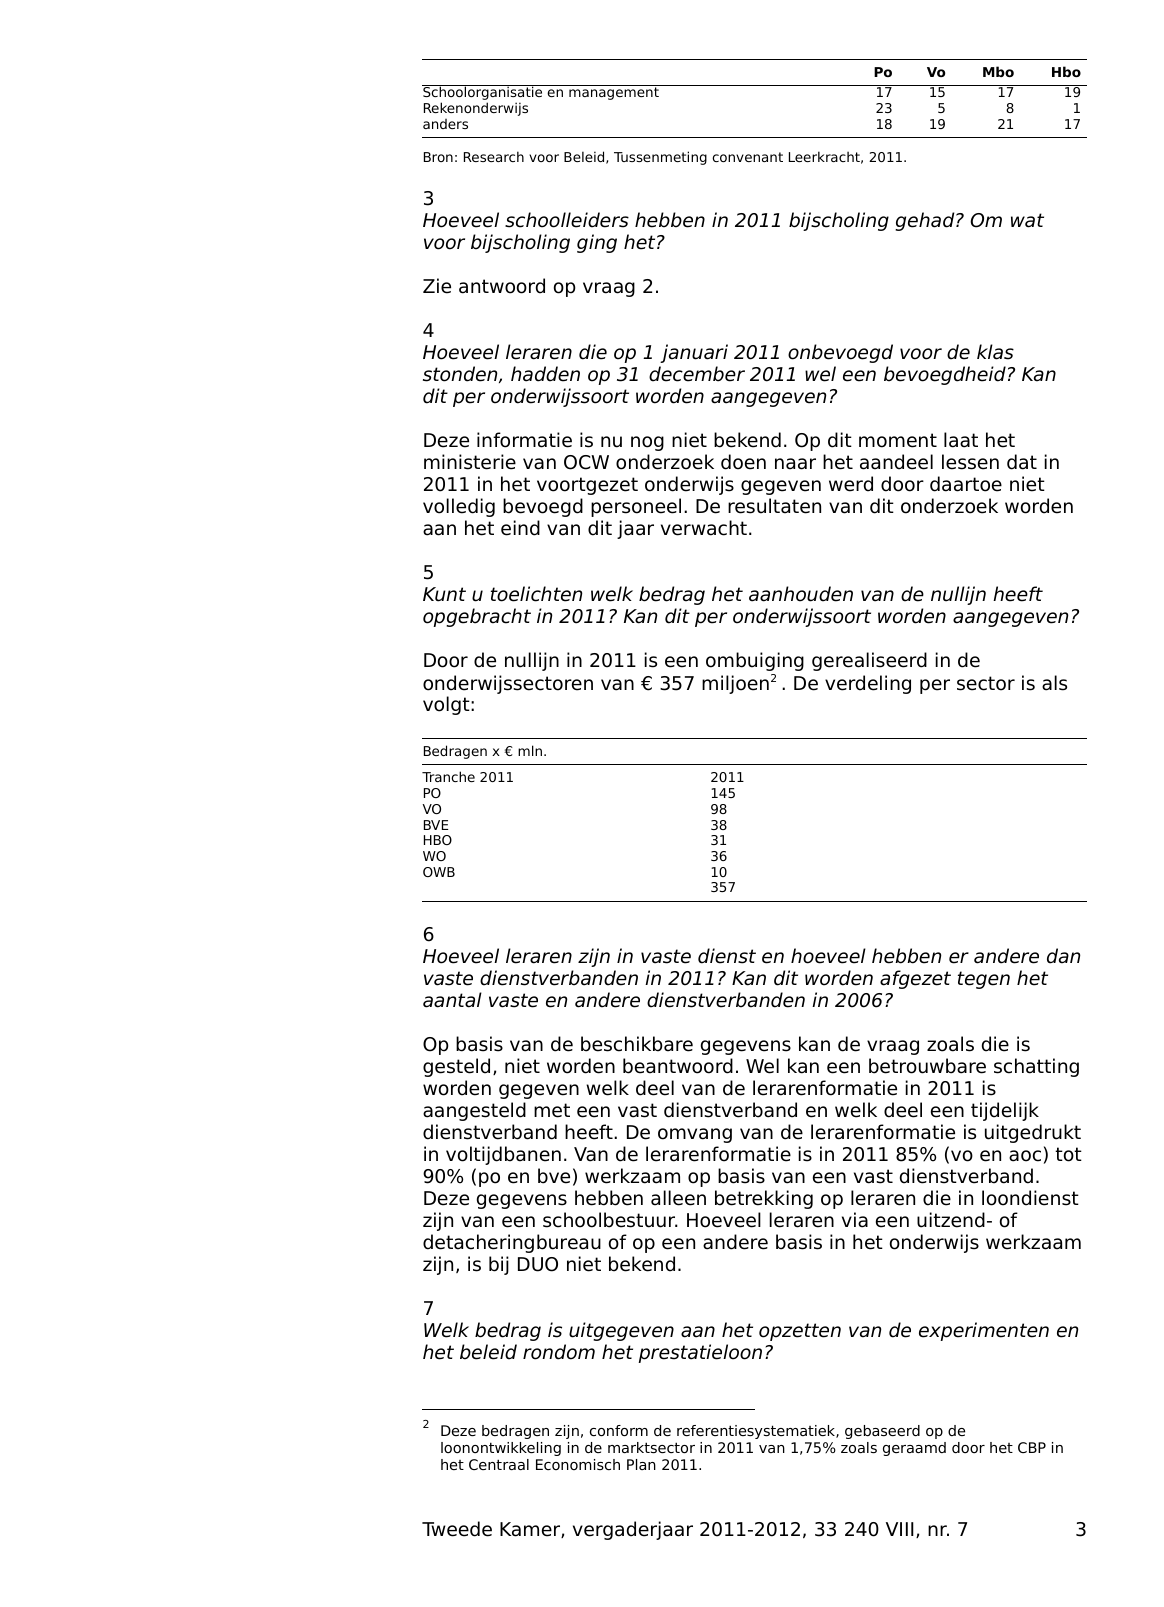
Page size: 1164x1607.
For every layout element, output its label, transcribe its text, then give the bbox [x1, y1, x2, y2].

table_header Hbo [1020, 60, 1087, 85]
text Zie antwoord op vraag 2. [422, 276, 1087, 298]
table_cell 17 [1020, 117, 1087, 137]
table_cell Tranche 2011 [422, 765, 704, 786]
table_cell 98 [704, 802, 1087, 817]
table_cell 15 [898, 86, 951, 101]
table_cell 10 [704, 865, 1087, 880]
table_cell 36 [704, 849, 1087, 864]
table_cell 31 [704, 833, 1087, 849]
table_cell 17 [848, 86, 898, 101]
table_cell BVE [422, 817, 704, 833]
table_cell 8 [951, 101, 1020, 117]
text Hoeveel schoolleiders hebben in 2011 bijscholing gehad? Om wat voor bijscholing ging het? [422, 210, 1087, 254]
table_header [422, 60, 847, 85]
table_cell 19 [1020, 86, 1087, 101]
table_header Mbo [951, 60, 1020, 85]
table_cell anders [422, 117, 847, 137]
table_cell OWB [422, 865, 704, 880]
text Deze gegevens hebben alleen betrekking op leraren die in loondienst zijn van een schoolbestuur. Hoeveel leraren via een uitzend- of detacheringbureau of op een andere basis in het onderwijs werkzaam zijn, is bij DUO niet bekend. [422, 1188, 1087, 1276]
table_cell 19 [898, 117, 951, 137]
table_cell Schoolorganisatie en management [422, 86, 847, 101]
table_cell 2011 [704, 765, 1087, 786]
table_cell 18 [848, 117, 898, 137]
table_cell HBO [422, 833, 704, 849]
table_cell Rekenonderwijs [422, 101, 847, 117]
table_cell 1 [1020, 101, 1087, 117]
table_header Bedragen x € mln. [422, 739, 1087, 764]
table_cell [422, 880, 704, 901]
text Kunt u toelichten welk bedrag het aanhouden van de nullijn heeft opgebracht in 2011? Kan dit per onderwijssoort worden aangegeven? [422, 584, 1087, 628]
table_cell 357 [704, 880, 1087, 901]
text 6 [422, 924, 1087, 946]
text Op basis van de beschikbare gegevens kan de vraag zoals die is gesteld, niet worden beantwoord. Wel kan een betrouwbare schatting worden gegeven welk deel van de lerarenformatie in 2011 is aangesteld met een vast dienstverband en welk deel een tijdelijk dienstverband heeft. De omvang van de lerarenformatie is uitgedrukt in voltijdbanen. Van de lerarenformatie is in 2011 85% (vo en aoc) tot 90% (po en bve) werkzaam op basis van een vast dienstverband. [422, 1034, 1087, 1188]
table_cell 145 [704, 786, 1087, 802]
text Door de nullijn in 2011 is een ombuiging gerealiseerd in de onderwijssectoren van € 357 miljoen. De verdeling per sector is als volgt: [422, 650, 1087, 716]
table_cell 5 [898, 101, 951, 117]
text Deze bedragen zijn, conform de referentiesystematiek, gebaseerd op de loonontwikkeling in de marktsector in 2011 van 1,75% zoals geraamd door het CBP in het Centraal Economisch Plan 2011. [422, 1418, 1087, 1474]
text Deze informatie is nu nog niet bekend. Op dit moment laat het ministerie van OCW onderzoek doen naar het aandeel lessen dat in 2011 in het voortgezet onderwijs gegeven werd door daartoe niet volledig bevoegd personeel. De resultaten van dit onderzoek worden aan het eind van dit jaar verwacht. [422, 430, 1087, 540]
table_cell 23 [848, 101, 898, 117]
text Hoeveel leraren die op 1 januari 2011 onbevoegd voor de klas stonden, hadden op 31 december 2011 wel een bevoegdheid? Kan dit per onderwijssoort worden aangegeven? [422, 342, 1087, 408]
table_header Vo [898, 60, 951, 85]
text Hoeveel leraren zijn in vaste dienst en hoeveel hebben er andere dan vaste dienstverbanden in 2011? Kan dit worden afgezet tegen het aantal vaste en andere dienstverbanden in 2006? [422, 946, 1087, 1012]
text 3 [422, 188, 1087, 210]
table_cell 21 [951, 117, 1020, 137]
text Welk bedrag is uitgegeven aan het opzetten van de experimenten en het beleid rondom het prestatieloon? [422, 1320, 1087, 1364]
table_cell VO [422, 802, 704, 817]
table_cell WO [422, 849, 704, 864]
table_header Po [848, 60, 898, 85]
text 7 [422, 1298, 1087, 1320]
table_cell Bron: Research voor Beleid, Tussenmeting convenant Leerkracht, 2011. [422, 138, 1087, 166]
text 4 [422, 320, 1087, 342]
text 5 [422, 562, 1087, 584]
table_cell PO [422, 786, 704, 802]
table_cell 38 [704, 817, 1087, 833]
table_cell 17 [951, 86, 1020, 101]
